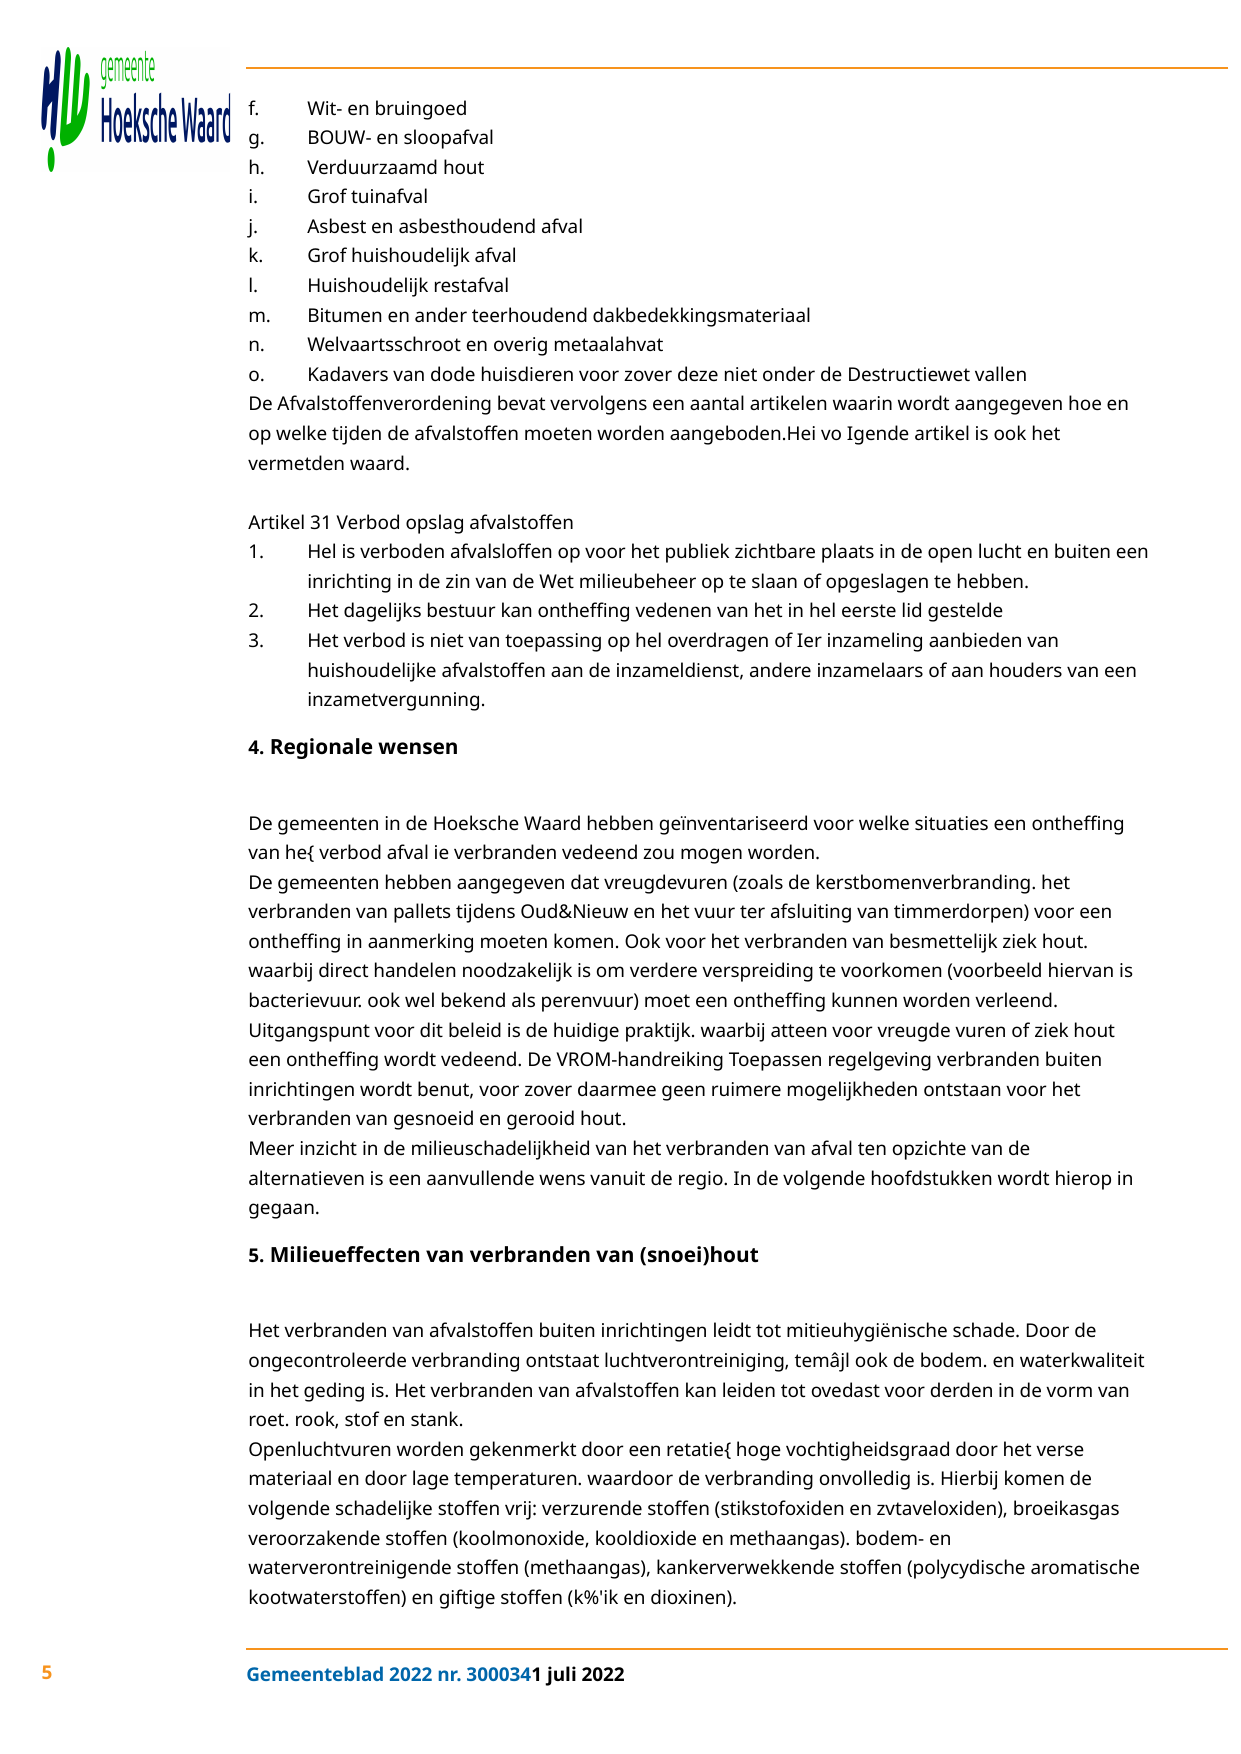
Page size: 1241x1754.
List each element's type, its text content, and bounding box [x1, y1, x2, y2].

list Het verbod is niet van toepassing op hel overdragen of Ier inzameling aanbieden van huishoudelijke afvalstoffen aan de inzameldienst, andere inzamelaars of aan houders van een inzametvergunning. [248, 627, 1152, 712]
text De Afvalstoffenverordening bevat vervolgens een aantal artikelen waarin wordt aangegeven hoe en op welke tijden de afvalstoffen moeten worden aangeboden.Hei vo Igende artikel is ook het vermetden waard. [248, 391, 1152, 476]
list Welvaartsschroot en overig metaalahvat [248, 331, 1152, 357]
list Grof tuinafval [248, 183, 1152, 209]
text De gemeenten in de Hoeksche Waard hebben geïnventariseerd voor welke situaties een ontheffing van he{ verbod afval ie verbranden vedeend zou mogen worden. [248, 810, 1152, 865]
list Asbest en asbesthoudend afval [248, 213, 1152, 239]
text 5. Milieueffecten van verbranden van (snoei)hout [248, 1240, 1152, 1268]
list Hel is verboden afvalsloffen op voor het publiek zichtbare plaats in de open lucht en buiten een inrichting in de zin van de Wet milieubeheer op te slaan of opgeslagen te hebben. [248, 538, 1152, 594]
text Openluchtvuren worden gekenmerkt door een retatie{ hoge vochtigheidsgraad door het verse materiaal en door lage temperaturen. waardoor de verbranding onvolledig is. Hierbij komen de volgende schadelijke stoffen vrij: verzurende stoffen (stikstofoxiden en zvtaveloxiden), broeikasgas veroorzakende stoffen (koolmonoxide, kooldioxide en methaangas). bodem- en waterverontreinigende stoffen (methaangas), kankerverwekkende stoffen (polycydische aromatische kootwaterstoffen) en giftige stoffen (k%'ik en dioxinen). [248, 1436, 1152, 1610]
list Huishoudelijk restafval [248, 272, 1152, 298]
list Grof huishoudelijk afval [248, 243, 1152, 268]
list Kadavers van dode huisdieren voor zover deze niet onder de Destructiewet vallen [248, 361, 1152, 387]
text Uitgangspunt voor dit beleid is de huidige praktijk. waarbij atteen voor vreugde vuren of ziek hout een ontheffing wordt vedeend. De VROM-handreiking Toepassen regelgeving verbranden buiten inrichtingen wordt benut, voor zover daarmee geen ruimere mogelijkheden ontstaan voor het verbranden van gesnoeid en gerooid hout. [248, 1017, 1152, 1131]
text Meer inzicht in de milieuschadelijkheid van het verbranden van afval ten opzichte van de alternatieven is een aanvullende wens vanuit de regio. In de volgende hoofdstukken wordt hierop in gegaan. [248, 1135, 1152, 1220]
list BOUW- en sloopafval [248, 124, 1152, 150]
list Verduurzaamd hout [248, 154, 1152, 180]
text 4. Regionale wensen [248, 732, 1152, 761]
text De gemeenten hebben aangegeven dat vreugdevuren (zoals de kerstbomenverbranding. het verbranden van pallets tijdens Oud&Nieuw en het vuur ter afsluiting van timmerdorpen) voor een ontheffing in aanmerking moeten komen. Ook voor het verbranden van besmettelijk ziek hout. waarbij direct handelen noodzakelijk is om verdere verspreiding te voorkomen (voorbeeld hiervan is bacterievuur. ook wel bekend als perenvuur) moet een ontheffing kunnen worden verleend. [248, 869, 1152, 1013]
list Wit- en bruingoed [248, 95, 1152, 121]
list Het dagelijks bestuur kan ontheffing vedenen van het in hel eerste lid gestelde [248, 598, 1152, 623]
list Bitumen en ander teerhoudend dakbedekkingsmateriaal [248, 302, 1152, 328]
text Het verbranden van afvalstoffen buiten inrichtingen leidt tot mitieuhygiënische schade. Door de ongecontroleerde verbranding ontstaat luchtverontreiniging, temâjl ook de bodem. en waterkwaliteit in het geding is. Het verbranden van afvalstoffen kan leiden tot ovedast voor derden in de vorm van roet. rook, stof en stank. [248, 1318, 1152, 1432]
picture [41, 47, 231, 172]
text Artikel 31 Verbod opslag afvalstoffen [248, 509, 1152, 535]
